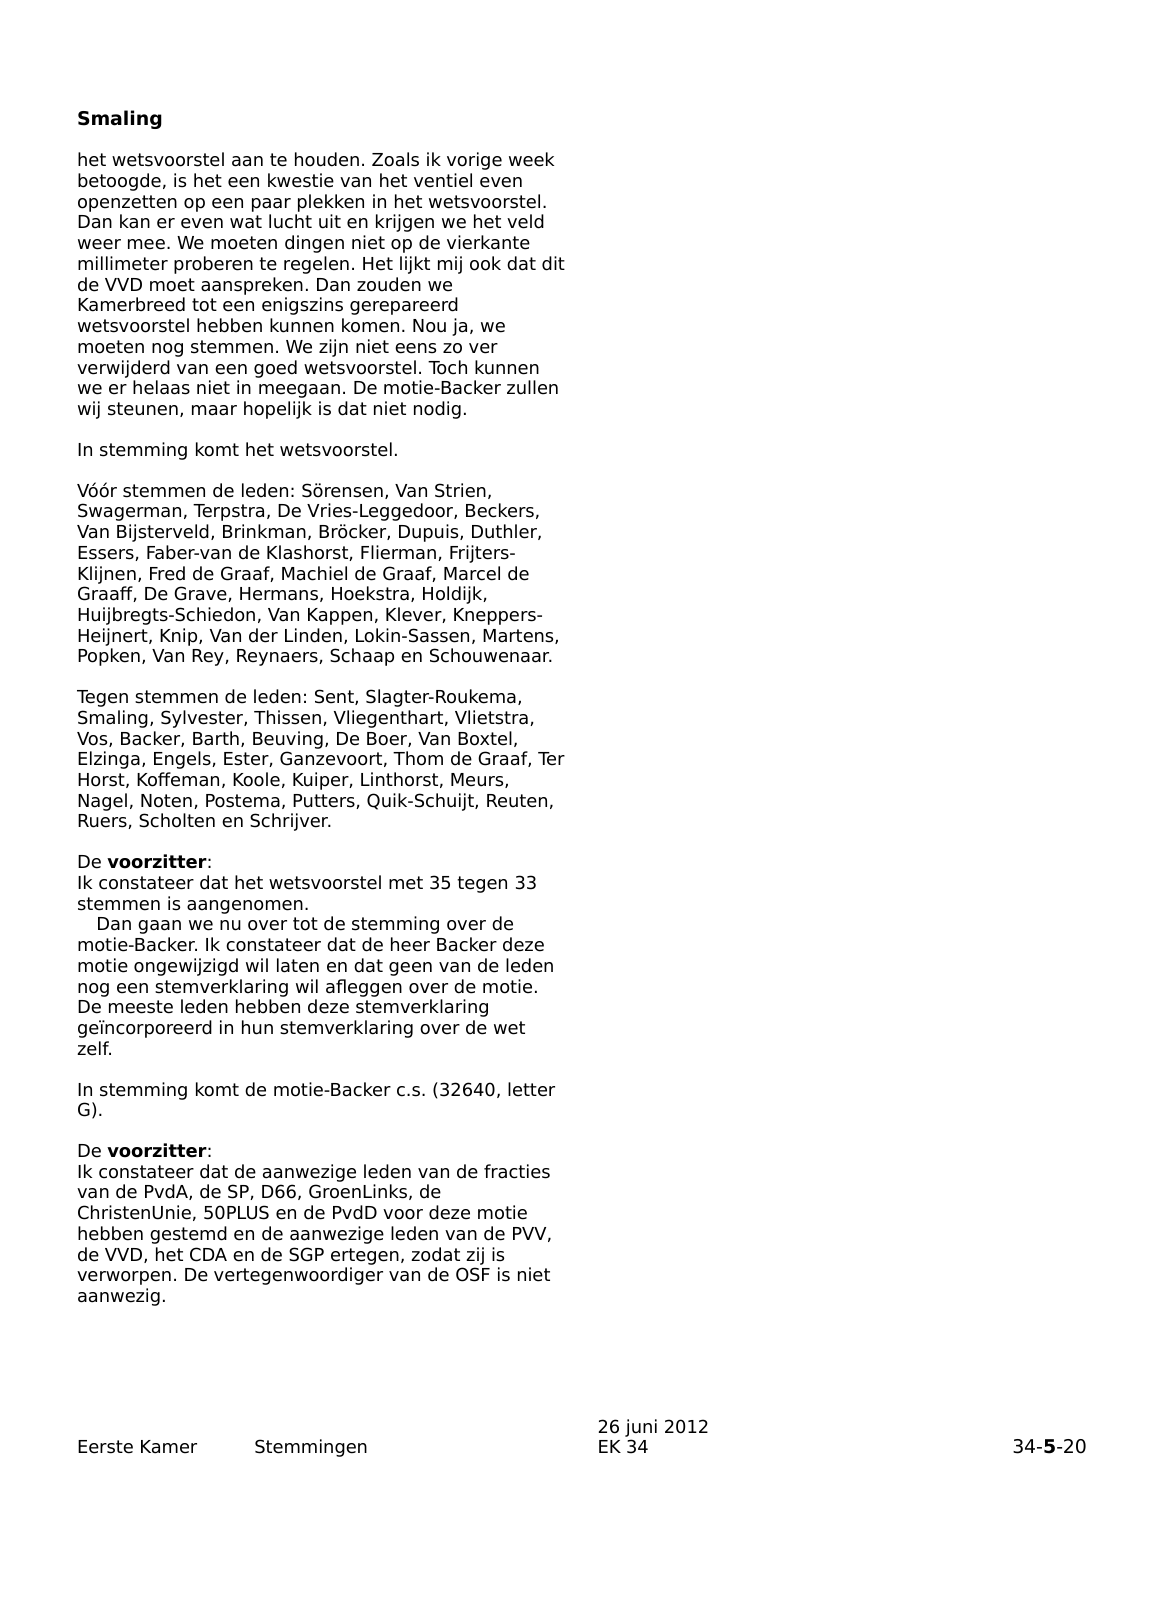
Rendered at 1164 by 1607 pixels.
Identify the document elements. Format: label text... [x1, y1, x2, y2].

text In stemming komt de motie-Backer c.s. (32640, letter G). [77, 1079, 567, 1121]
text De voorzitter: [77, 852, 567, 873]
text De voorzitter: [77, 1141, 567, 1162]
text Ik constateer dat het wetsvoorstel met 35 tegen 33 stemmen is aangenomen. [77, 873, 567, 914]
text Dan gaan we nu over tot de stemming over de motie-Backer. Ik constateer dat de heer Backer deze motie ongewijzigd wil laten en dat geen van de leden nog een stemverklaring wil afleggen over de motie. De meeste leden hebben deze stemverklaring geïncorporeerd in hun stemverklaring over de wet zelf. [77, 914, 567, 1059]
text In stemming komt het wetsvoorstel. [77, 440, 567, 460]
text het wetsvoorstel aan te houden. Zoals ik vorige week betoogde, is het een kwestie van het ventiel even openzetten op een paar plekken in het wetsvoorstel. Dan kan er even wat lucht uit en krijgen we het veld weer mee. We moeten dingen niet op de vierkante millimeter proberen te regelen. Het lijkt mij ook dat dit de VVD moet aanspreken. Dan zouden we Kamerbreed tot een enigszins gerepareerd wetsvoorstel hebben kunnen komen. Nou ja, we moeten nog stemmen. We zijn niet eens zo ver verwijderd van een goed wetsvoorstel. Toch kunnen we er helaas niet in meegaan. De motie-Backer zullen wij steunen, maar hopelijk is dat niet nodig. [77, 150, 567, 420]
text Ik constateer dat de aanwezige leden van de fracties van de PvdA, de SP, D66, GroenLinks, de ChristenUnie, 50PLUS en de PvdD voor deze motie hebben gestemd en de aanwezige leden van de PVV, de VVD, het CDA en de SGP ertegen, zodat zij is verworpen. De vertegenwoordiger van de OSF is niet aanwezig. [77, 1162, 567, 1307]
text Tegen stemmen de leden: Sent, Slagter-Roukema, Smaling, Sylvester, Thissen, Vliegenthart, Vlietstra, Vos, Backer, Barth, Beuving, De Boer, Van Boxtel, Elzinga, Engels, Ester, Ganzevoort, Thom de Graaf, Ter Horst, Koffeman, Koole, Kuiper, Linthorst, Meurs, Nagel, Noten, Postema, Putters, Quik-Schuijt, Reuten, Ruers, Scholten en Schrijver. [77, 687, 567, 832]
text Vóór stemmen de leden: Sörensen, Van Strien, Swagerman, Terpstra, De Vries-Leggedoor, Beckers, Van Bijsterveld, Brinkman, Bröcker, Dupuis, Duthler, Essers, Faber-van de Klashorst, Flierman, Frijters-Klijnen, Fred de Graaf, Machiel de Graaf, Marcel de Graaff, De Grave, Hermans, Hoekstra, Holdijk, Huijbregts-Schiedon, Van Kappen, Klever, Kneppers-Heijnert, Knip, Van der Linden, Lokin-Sassen, Martens, Popken, Van Rey, Reynaers, Schaap en Schouwenaar. [77, 480, 567, 667]
